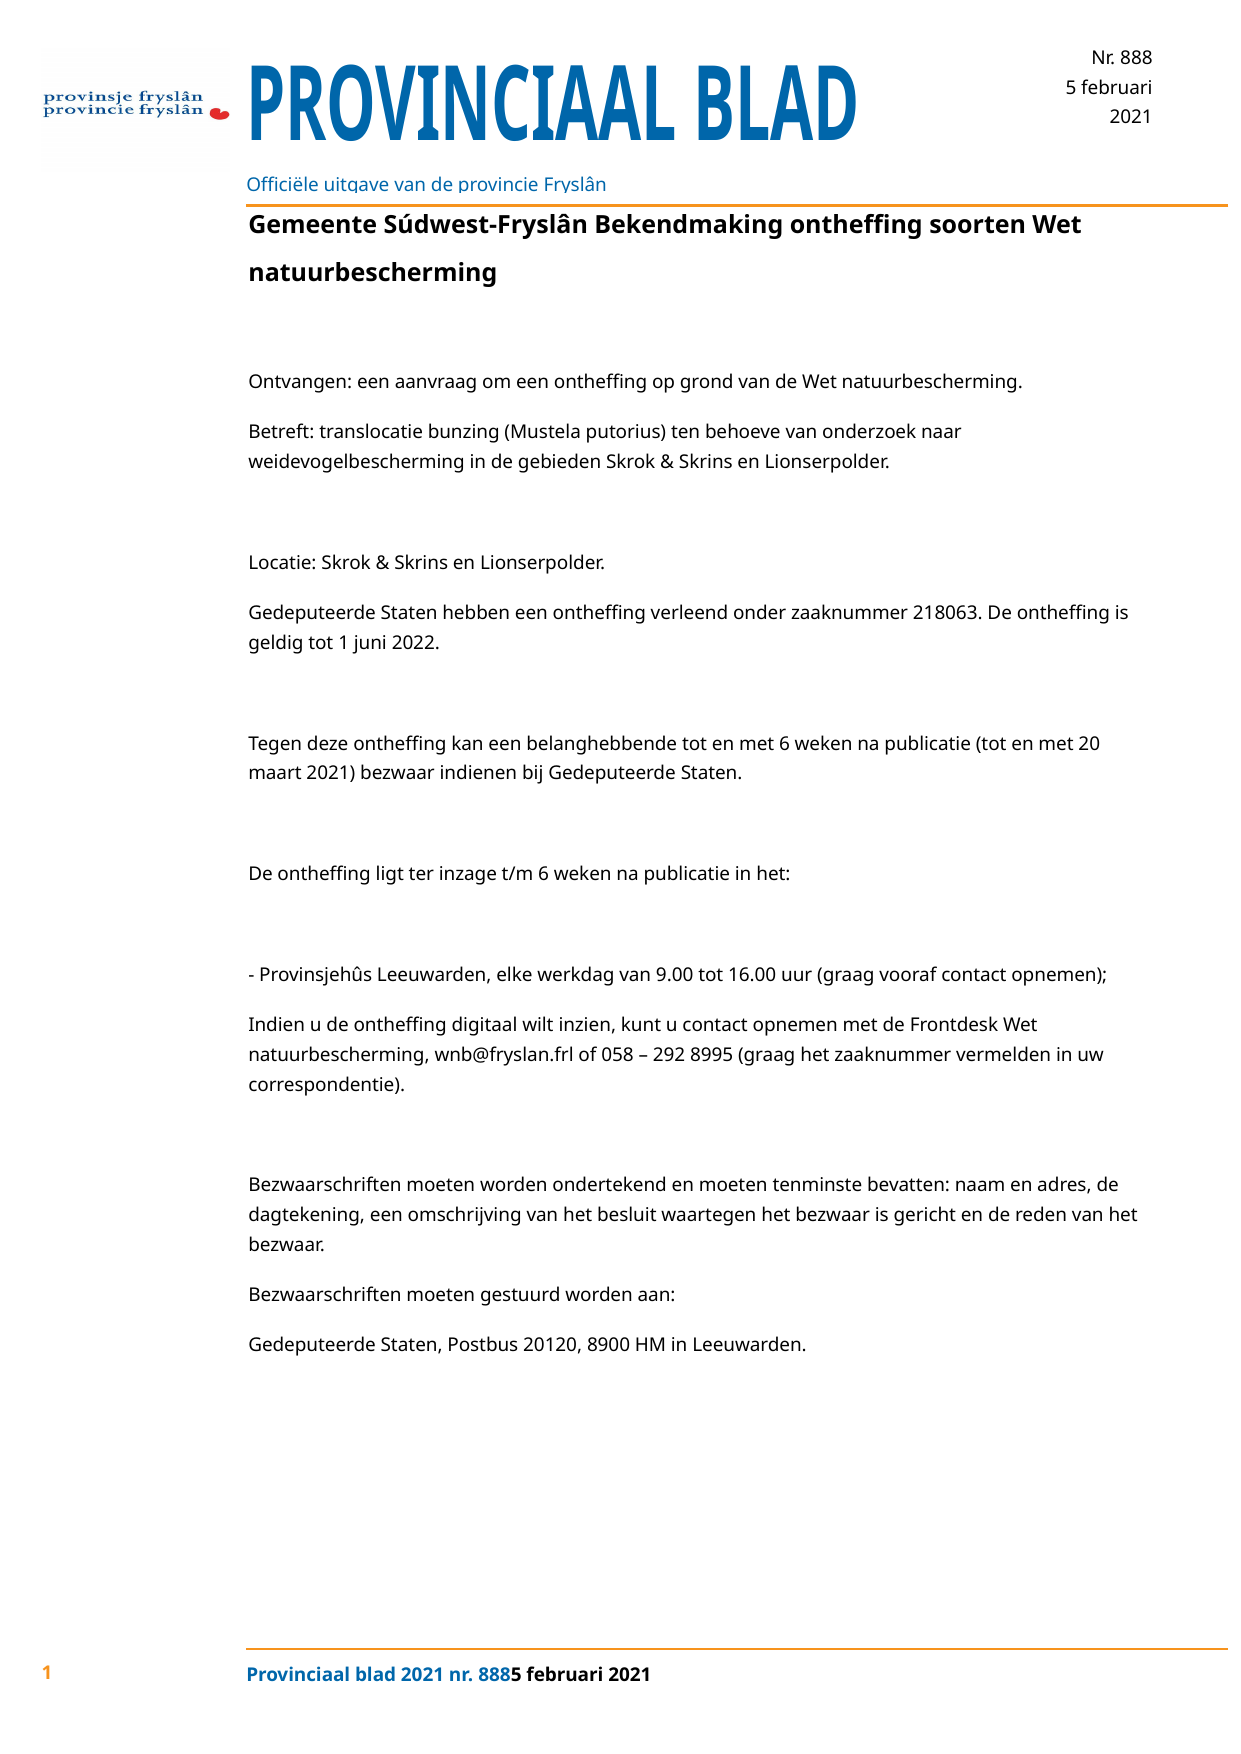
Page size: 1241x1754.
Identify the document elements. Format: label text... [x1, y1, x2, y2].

text Locatie: Skrok & Skrins en Lionserpolder. [248, 549, 1152, 575]
text Indien u de ontheffing digitaal wilt inzien, kunt u contact opnemen met de Frontdesk Wet natuurbescherming, wnb@fryslan.frl of 058 – 292 8995 (graag het zaaknummer vermelden in uw correspondentie). [248, 1012, 1152, 1097]
text Gedeputeerde Staten hebben een ontheffing verleend onder zaaknummer 218063. De ontheffing is geldig tot 1 juni 2022. [248, 599, 1152, 655]
text Gemeente Súdwest-Fryslân Bekendmaking ontheffing soorten Wet natuurbescherming [248, 207, 1152, 288]
text Tegen deze ontheffing kan een belanghebbende tot en met 6 weken na publicatie (tot en met 20 maart 2021) bezwaar indienen bij Gedeputeerde Staten. [248, 730, 1152, 785]
text - Provinsjehûs Leeuwarden, elke werkdag van 9.00 tot 16.00 uur (graag vooraf contact opnemen); [248, 961, 1152, 987]
text Betreft: translocatie bunzing (Mustela putorius) ten behoeve van onderzoek naar weidevogelbescherming in de gebieden Skrok & Skrins en Lionserpolder. [248, 419, 1152, 474]
text Ontvangen: een aanvraag om een ontheffing op grond van de Wet natuurbescherming. [248, 368, 1152, 394]
text De ontheffing ligt ter inzage t/m 6 weken na publicatie in het: [248, 860, 1152, 886]
text Bezwaarschriften moeten gestuurd worden aan: [248, 1281, 1152, 1307]
text Bezwaarschriften moeten worden ondertekend en moeten tenminste bevatten: naam en adres, de dagtekening, een omschrijving van het besluit waartegen het bezwaar is gericht en de reden van het bezwaar. [248, 1172, 1152, 1257]
text Gedeputeerde Staten, Postbus 20120, 8900 HM in Leeuwarden. [248, 1332, 1152, 1357]
picture [41, 47, 231, 172]
